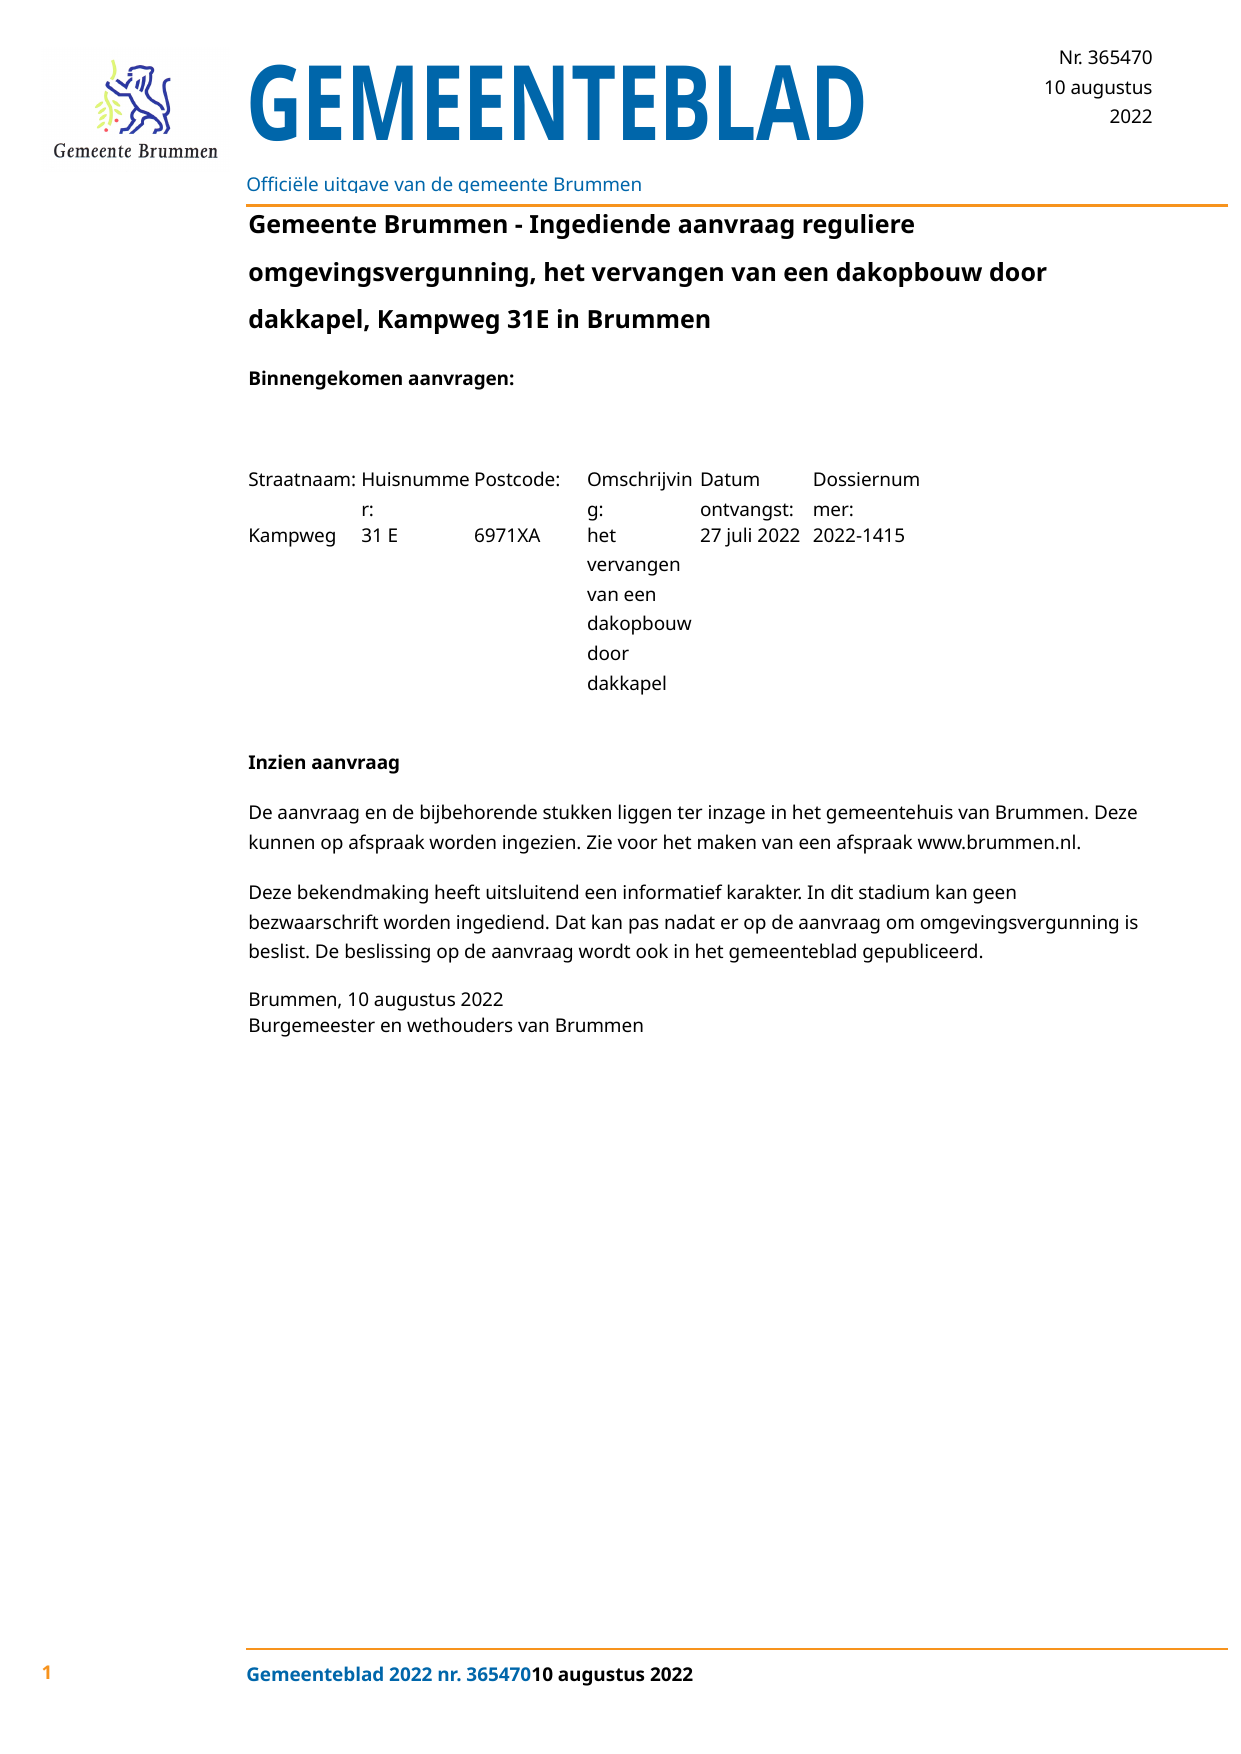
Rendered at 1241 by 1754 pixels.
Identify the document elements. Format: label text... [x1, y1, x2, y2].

table_header Straatnaam: [248, 466, 361, 522]
text Inzien aanvraag [248, 749, 1152, 775]
text Burgemeester en wethouders van Brummen [248, 1012, 1152, 1038]
text De aanvraag en de bijbehorende stukken liggen ter inzage in het gemeentehuis van Brummen. Deze kunnen op afspraak worden ingezien. Zie voor het maken van een afspraak www.brummen.nl. [248, 799, 1152, 855]
text Brummen, 10 augustus 2022 [248, 986, 1152, 1012]
table_header [926, 466, 1038, 522]
text Binnengekomen aanvragen: [248, 366, 1152, 391]
table_cell 31 E [361, 522, 474, 695]
table_cell [926, 522, 1038, 695]
text Gemeente Brummen - Ingediende aanvraag reguliere omgevingsvergunning, het vervangen van een dakopbouw door dakkapel, Kampweg 31E in Brummen [248, 207, 1152, 336]
table_cell 27 juli 2022 [700, 522, 813, 695]
table_cell 2022-1415 [813, 522, 926, 695]
table_header Datum ontvangst: [700, 466, 813, 522]
table_header Omschrijving: [587, 466, 700, 522]
table_cell [1039, 522, 1152, 695]
picture [41, 47, 231, 172]
table_header Dossiernummer: [813, 466, 926, 522]
table_header Postcode: [474, 466, 587, 522]
table_cell Kampweg [248, 522, 361, 695]
table_header Huisnummer: [361, 466, 474, 522]
text Deze bekendmaking heeft uitsluitend een informatief karakter. In dit stadium kan geen bezwaarschrift worden ingediend. Dat kan pas nadat er op de aanvraag om omgevingsvergunning is beslist. De beslissing op de aanvraag wordt ook in het gemeenteblad gepubliceerd. [248, 879, 1152, 964]
table_cell 6971XA [474, 522, 587, 695]
table_cell het vervangen van een dakopbouw door dakkapel [587, 522, 700, 695]
table_header [1039, 466, 1152, 522]
